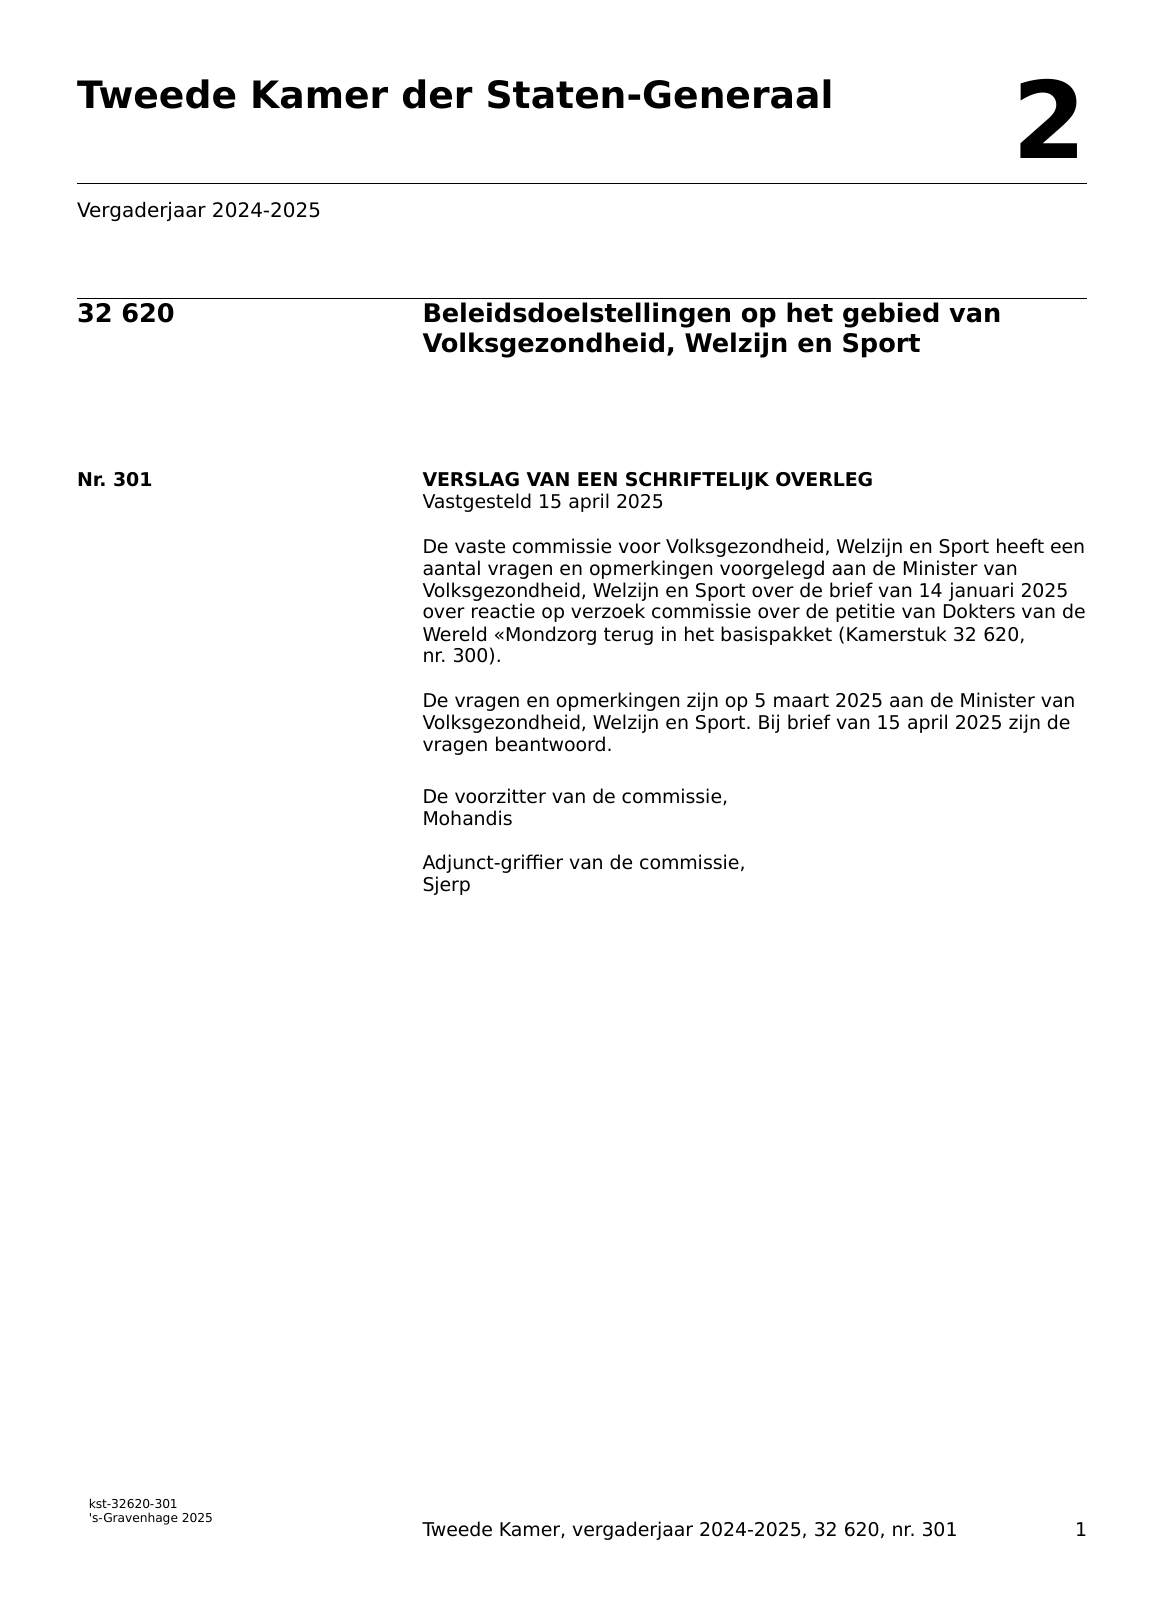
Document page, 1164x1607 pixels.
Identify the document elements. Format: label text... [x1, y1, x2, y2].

text De voorzitter van de commissie, Mohandis [422, 786, 1087, 829]
subtitle Nr. 301 VERSLAG VAN EEN SCHRIFTELIJK OVERLEG [77, 469, 1087, 491]
text Vastgesteld 15 april 2025 [422, 491, 1087, 513]
table_header Tweede Kamer der Staten-Generaal [77, 59, 886, 183]
text De vragen en opmerkingen zijn op 5 maart 2025 aan de Minister van Volksgezondheid, Welzijn en Sport. Bij brief van 15 april 2025 zijn de vragen beantwoord. [422, 689, 1087, 756]
table_header 2 [886, 59, 1087, 183]
subtitle 32 620 Beleidsdoelstellingen op het gebied van Volksgezondheid, Welzijn en Sport [77, 299, 1087, 358]
text kst-32620-301 [88, 1497, 323, 1511]
text De vaste commissie voor Volksgezondheid, Welzijn en Sport heeft een aantal vragen en opmerkingen voorgelegd aan de Minister van Volksgezondheid, Welzijn en Sport over de brief van 14 januari 2025 over reactie op verzoek commissie over de petitie van Dokters van de Wereld «Mondzorg terug in het basispakket (Kamerstuk 32 620, nr. 300). [422, 536, 1087, 667]
text Adjunct-griffier van de commissie, Sjerp [422, 852, 1087, 896]
table_cell Vergaderjaar 2024-2025 [77, 184, 1087, 298]
text 's-Gravenhage 2025 [88, 1511, 323, 1525]
